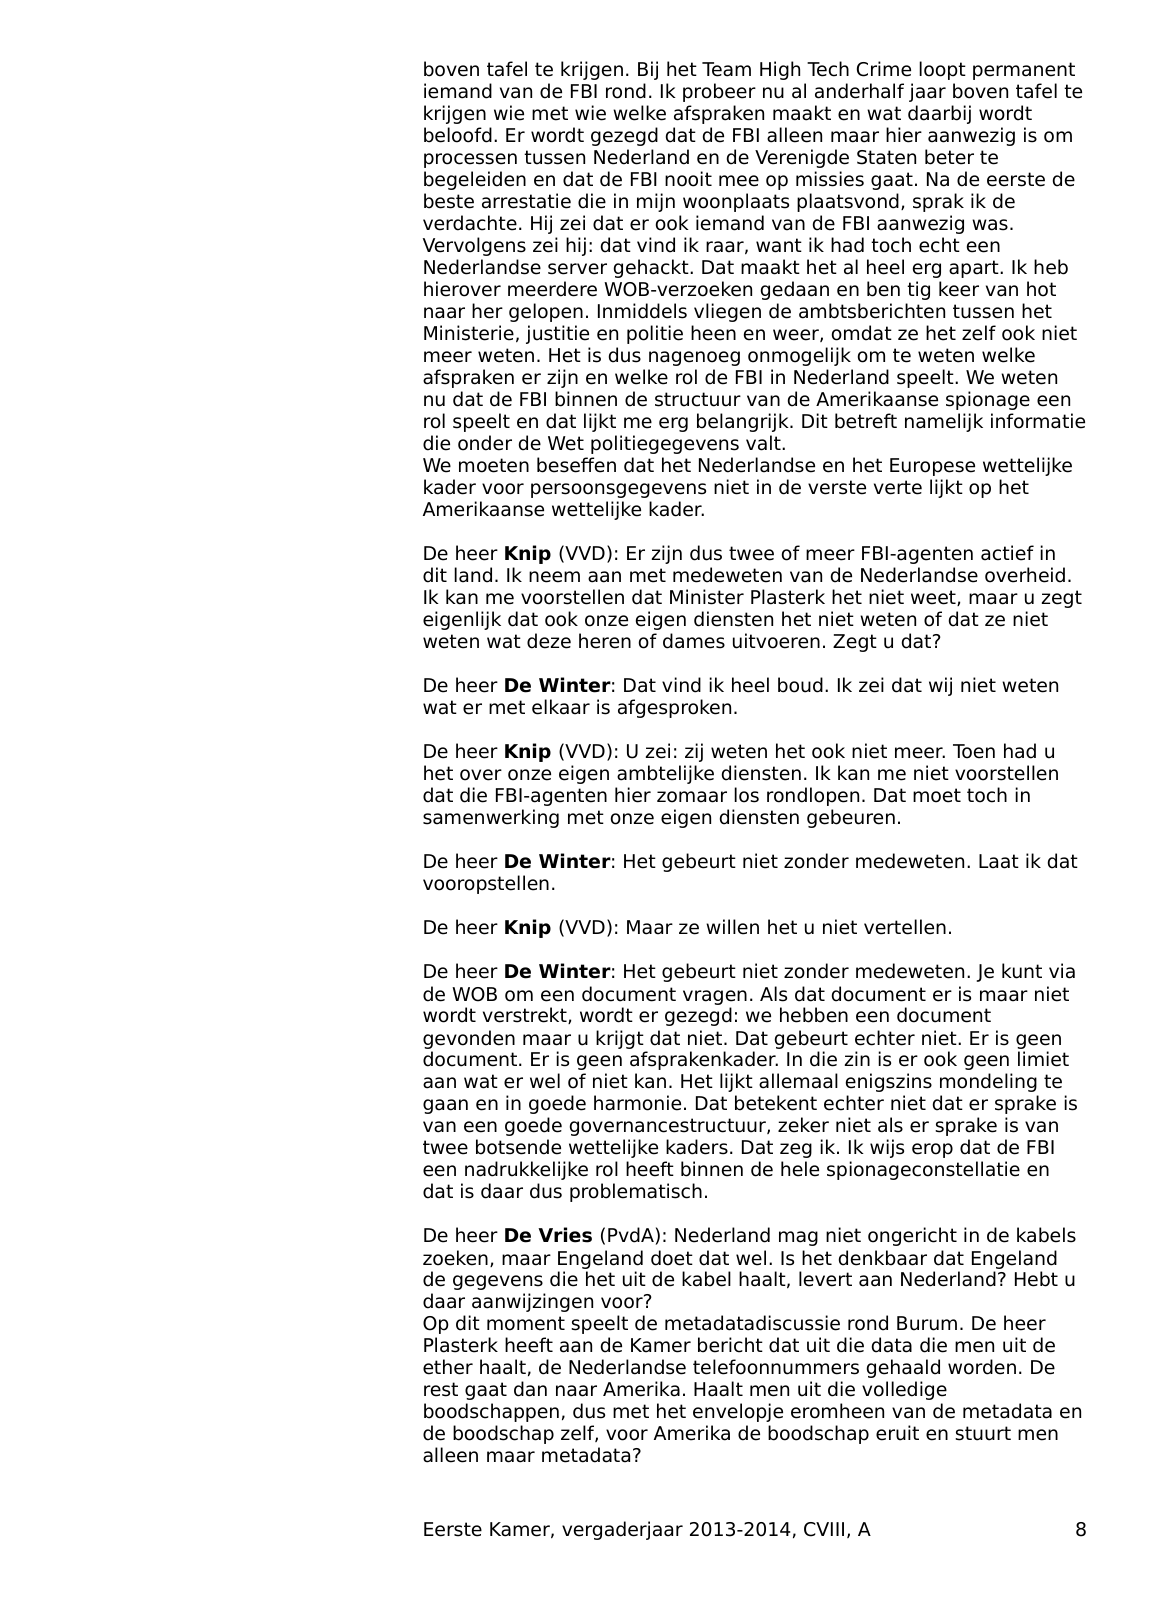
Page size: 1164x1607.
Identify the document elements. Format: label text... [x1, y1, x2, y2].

text boven tafel te krijgen. Bij het Team High Tech Crime loopt permanent iemand van de FBI rond. Ik probeer nu al anderhalf jaar boven tafel te krijgen wie met wie welke afspraken maakt en wat daarbij wordt beloofd. Er wordt gezegd dat de FBI alleen maar hier aanwezig is om processen tussen Nederland en de Verenigde Staten beter te begeleiden en dat de FBI nooit mee op missies gaat. Na de eerste de beste arrestatie die in mijn woonplaats plaatsvond, sprak ik de verdachte. Hij zei dat er ook iemand van de FBI aanwezig was. Vervolgens zei hij: dat vind ik raar, want ik had toch echt een Nederlandse server gehackt. Dat maakt het al heel erg apart. Ik heb hierover meerdere WOB-verzoeken gedaan en ben tig keer van hot naar her gelopen. Inmiddels vliegen de ambtsberichten tussen het Ministerie, justitie en politie heen en weer, omdat ze het zelf ook niet meer weten. Het is dus nagenoeg onmogelijk om te weten welke afspraken er zijn en welke rol de FBI in Nederland speelt. We weten nu dat de FBI binnen de structuur van de Amerikaanse spionage een rol speelt en dat lijkt me erg belangrijk. Dit betreft namelijk informatie die onder de Wet politiegegevens valt. [422, 59, 1087, 455]
text De heer De Winter: Het gebeurt niet zonder medeweten. Laat ik dat vooropstellen. [422, 851, 1087, 895]
text De heer De Winter: Het gebeurt niet zonder medeweten. Je kunt via de WOB om een document vragen. Als dat document er is maar niet wordt verstrekt, wordt er gezegd: we hebben een document gevonden maar u krijgt dat niet. Dat gebeurt echter niet. Er is geen document. Er is geen afsprakenkader. In die zin is er ook geen limiet aan wat er wel of niet kan. Het lijkt allemaal enigszins mondeling te gaan en in goede harmonie. Dat betekent echter niet dat er sprake is van een goede governancestructuur, zeker niet als er sprake is van twee botsende wettelijke kaders. Dat zeg ik. Ik wijs erop dat de FBI een nadrukkelijke rol heeft binnen de hele spionageconstellatie en dat is daar dus problematisch. [422, 961, 1087, 1203]
text De heer De Vries (PvdA): Nederland mag niet ongericht in de kabels zoeken, maar Engeland doet dat wel. Is het denkbaar dat Engeland de gegevens die het uit de kabel haalt, levert aan Nederland? Hebt u daar aanwijzingen voor? [422, 1225, 1087, 1313]
text De heer Knip (VVD): U zei: zij weten het ook niet meer. Toen had u het over onze eigen ambtelijke diensten. Ik kan me niet voorstellen dat die FBI-agenten hier zomaar los rondlopen. Dat moet toch in samenwerking met onze eigen diensten gebeuren. [422, 741, 1087, 829]
text De heer Knip (VVD): Maar ze willen het u niet vertellen. [422, 917, 1087, 939]
text Op dit moment speelt de metadatadiscussie rond Burum. De heer Plasterk heeft aan de Kamer bericht dat uit die data die men uit de ether haalt, de Nederlandse telefoonnummers gehaald worden. De rest gaat dan naar Amerika. Haalt men uit die volledige boodschappen, dus met het envelopje eromheen van de metadata en de boodschap zelf, voor Amerika de boodschap eruit en stuurt men alleen maar metadata? [422, 1313, 1087, 1467]
text De heer Knip (VVD): Er zijn dus twee of meer FBI-agenten actief in dit land. Ik neem aan met medeweten van de Nederlandse overheid. Ik kan me voorstellen dat Minister Plasterk het niet weet, maar u zegt eigenlijk dat ook onze eigen diensten het niet weten of dat ze niet weten wat deze heren of dames uitvoeren. Zegt u dat? [422, 543, 1087, 653]
text We moeten beseffen dat het Nederlandse en het Europese wettelijke kader voor persoonsgegevens niet in de verste verte lijkt op het Amerikaanse wettelijke kader. [422, 455, 1087, 521]
text De heer De Winter: Dat vind ik heel boud. Ik zei dat wij niet weten wat er met elkaar is afgesproken. [422, 675, 1087, 719]
